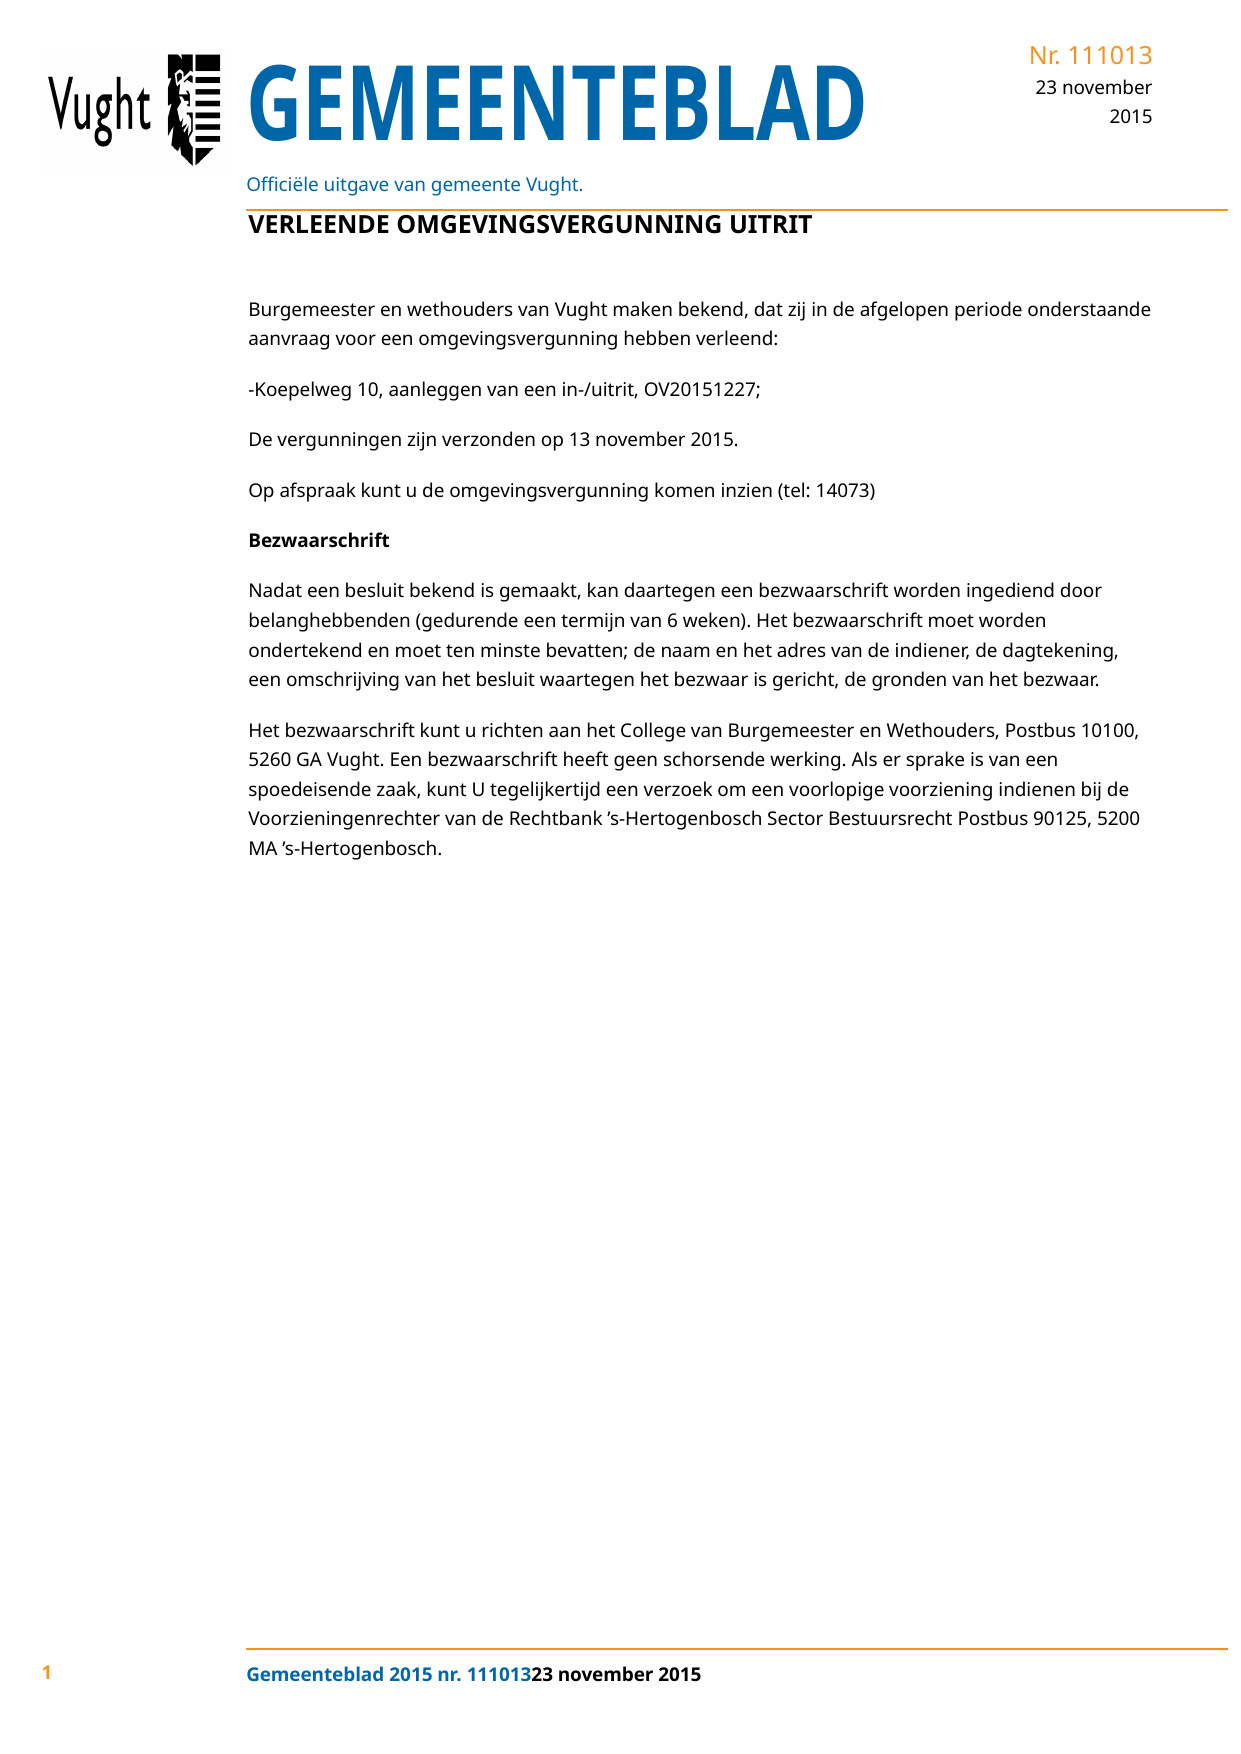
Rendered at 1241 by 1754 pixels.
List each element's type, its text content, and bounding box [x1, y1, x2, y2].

text Bezwaarschrift [248, 527, 1152, 553]
picture [41, 47, 231, 172]
text Burgemeester en wethouders van Vught maken bekend, dat zij in de afgelopen periode onderstaande aanvraag voor een omgevingsvergunning hebben verleend: [248, 296, 1152, 351]
text Nadat een besluit bekend is gemaakt, kan daartegen een bezwaarschrift worden ingediend door belanghebbenden (gedurende een termijn van 6 weken). Het bezwaarschrift moet worden ondertekend en moet ten minste bevatten; de naam en het adres van de indiener, de dagtekening, een omschrijving van het besluit waartegen het bezwaar is gericht, de gronden van het bezwaar. [248, 578, 1152, 692]
text Op afspraak kunt u de omgevingsvergunning komen inzien (tel: 14073) [248, 477, 1152, 503]
text Het bezwaarschrift kunt u richten aan het College van Burgemeester en Wethouders, Postbus 10100, 5260 GA Vught. Een bezwaarschrift heeft geen schorsende werking. Als er sprake is van een spoedeisende zaak, kunt U tegelijkertijd een verzoek om een voorlopige voorziening indienen bij de Voorzieningenrechter van de Rechtbank ’s-Hertogenbosch Sector Bestuursrecht Postbus 90125, 5200 MA ’s-Hertogenbosch. [248, 717, 1152, 861]
text De vergunningen zijn verzonden op 13 november 2015. [248, 426, 1152, 452]
text VERLEENDE OMGEVINGSVERGUNNING UITRIT [248, 211, 1152, 241]
text -Koepelweg 10, aanleggen van een in-/uitrit, OV20151227; [248, 376, 1152, 402]
